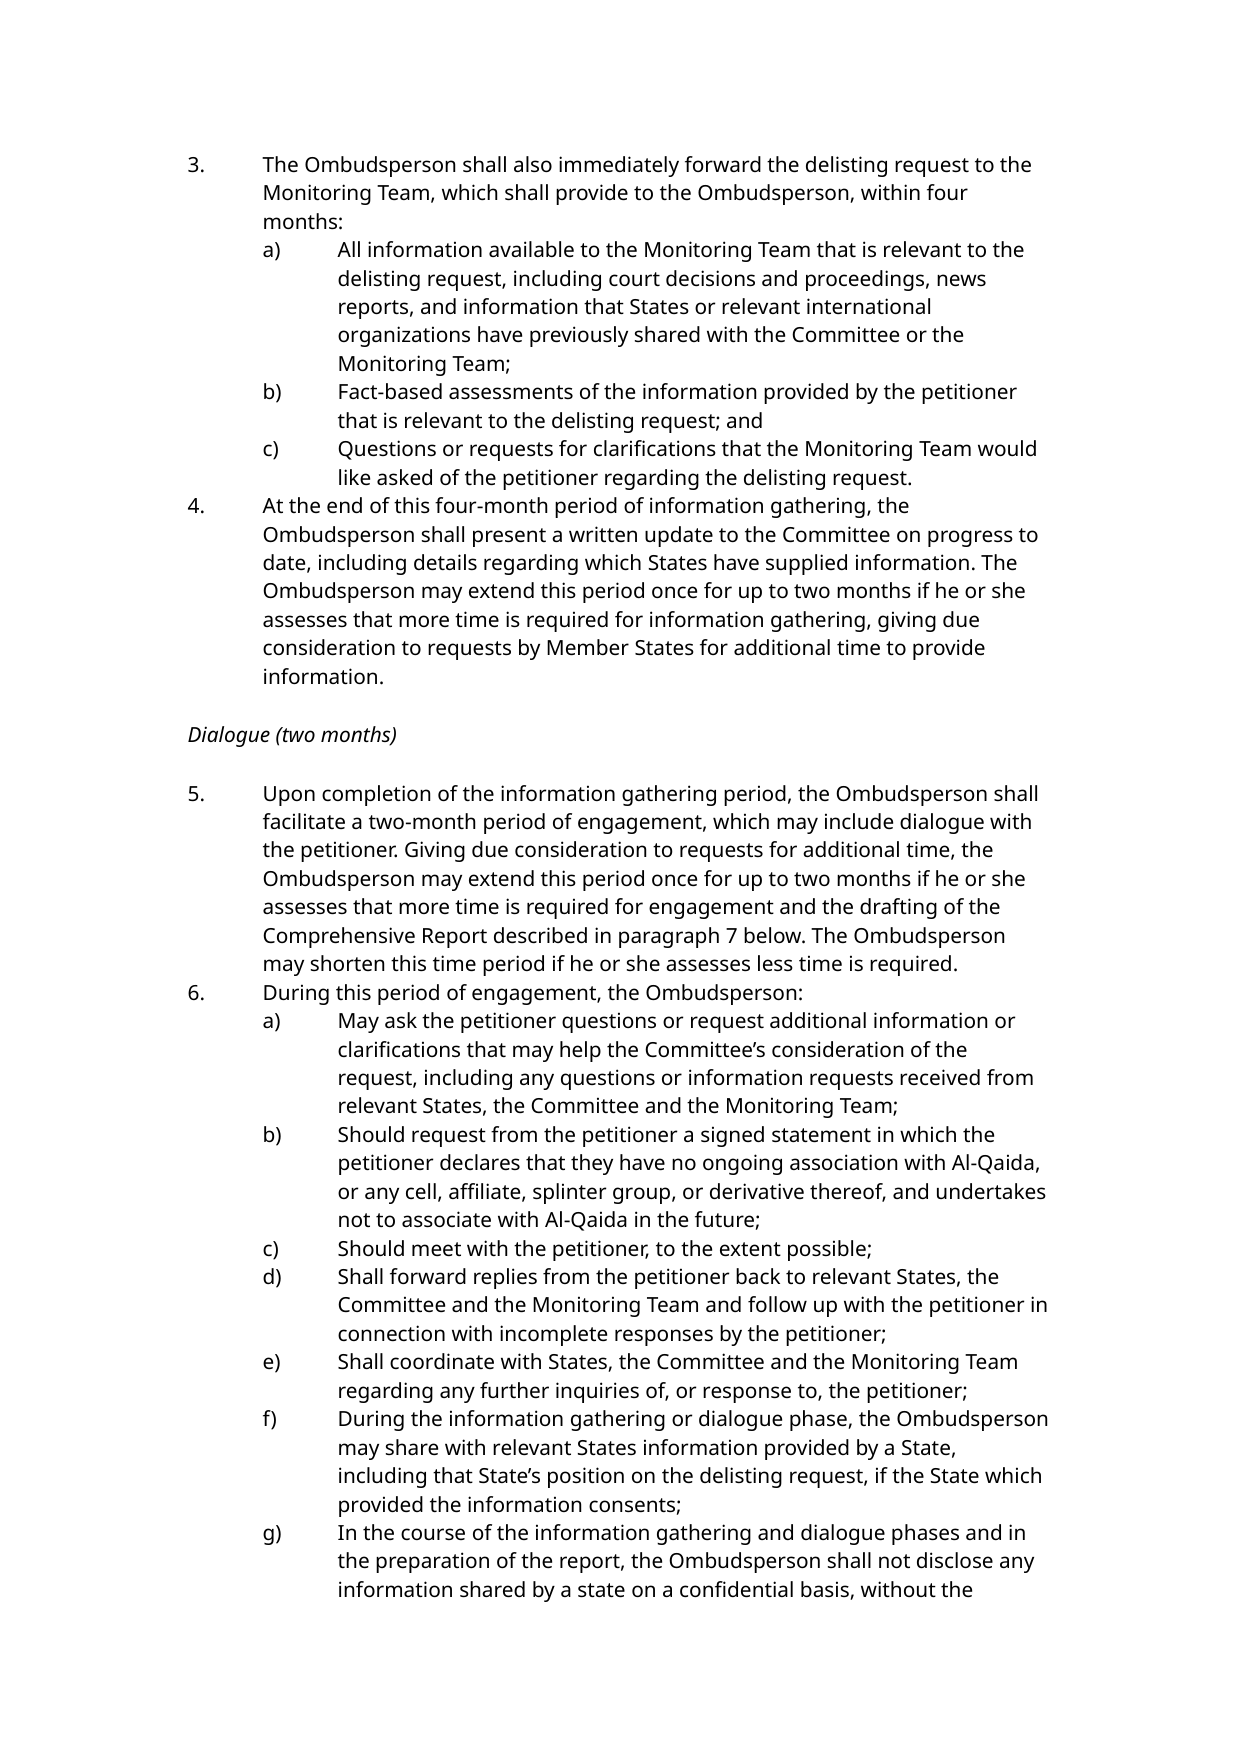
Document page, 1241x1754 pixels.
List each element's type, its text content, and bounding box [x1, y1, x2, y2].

list During this period of engagement, the Ombudsperson: [187, 978, 1053, 1006]
list Fact-based assessments of the information provided by the petitioner that is relevant to the delisting request; and [262, 377, 1053, 434]
list Should meet with the petitioner, to the extent possible; [262, 1234, 1053, 1262]
list At the end of this four-month period of information gathering, the Ombudsperson shall present a written update to the Committee on progress to date, including details regarding which States have supplied information. The Ombudsperson may extend this period once for up to two months if he or she assesses that more time is required for information gathering, giving due consideration to requests by Member States for additional time to provide information. [187, 491, 1053, 690]
list Should request from the petitioner a signed statement in which the petitioner declares that they have no ongoing association with Al-Qaida, or any cell, affiliate, splinter group, or derivative thereof, and undertakes not to associate with Al-Qaida in the future; [262, 1120, 1053, 1234]
list During the information gathering or dialogue phase, the Ombudsperson may share with relevant States information provided by a State, including that State’s position on the delisting request, if the State which provided the information consents; [262, 1404, 1053, 1518]
list The Ombudsperson shall also immediately forward the delisting request to the Monitoring Team, which shall provide to the Ombudsperson, within four months: [187, 150, 1053, 235]
list Shall forward replies from the petitioner back to relevant States, the Committee and the Monitoring Team and follow up with the petitioner in connection with incomplete responses by the petitioner; [262, 1262, 1053, 1347]
list Shall coordinate with States, the Committee and the Monitoring Team regarding any further inquiries of, or response to, the petitioner; [262, 1347, 1053, 1404]
list Upon completion of the information gathering period, the Ombudsperson shall facilitate a two-month period of engagement, which may include dialogue with the petitioner. Giving due consideration to requests for additional time, the Ombudsperson may extend this period once for up to two months if he or she assesses that more time is required for engagement and the drafting of the Comprehensive Report described in paragraph 7 below. The Ombudsperson may shorten this time period if he or she assesses less time is required. [187, 779, 1053, 978]
list All information available to the Monitoring Team that is relevant to the delisting request, including court decisions and proceedings, news reports, and information that States or relevant international organizations have previously shared with the Committee or the Monitoring Team; [262, 235, 1053, 377]
list Questions or requests for clarifications that the Monitoring Team would like asked of the petitioner regarding the delisting request. [262, 434, 1053, 491]
text Dialogue (two months) [187, 720, 1053, 749]
list In the course of the information gathering and dialogue phases and in the preparation of the report, the Ombudsperson shall not disclose any information shared by a state on a confidential basis, without the [262, 1518, 1053, 1603]
list May ask the petitioner questions or request additional information or clarifications that may help the Committee’s consideration of the request, including any questions or information requests received from relevant States, the Committee and the Monitoring Team; [262, 1006, 1053, 1120]
